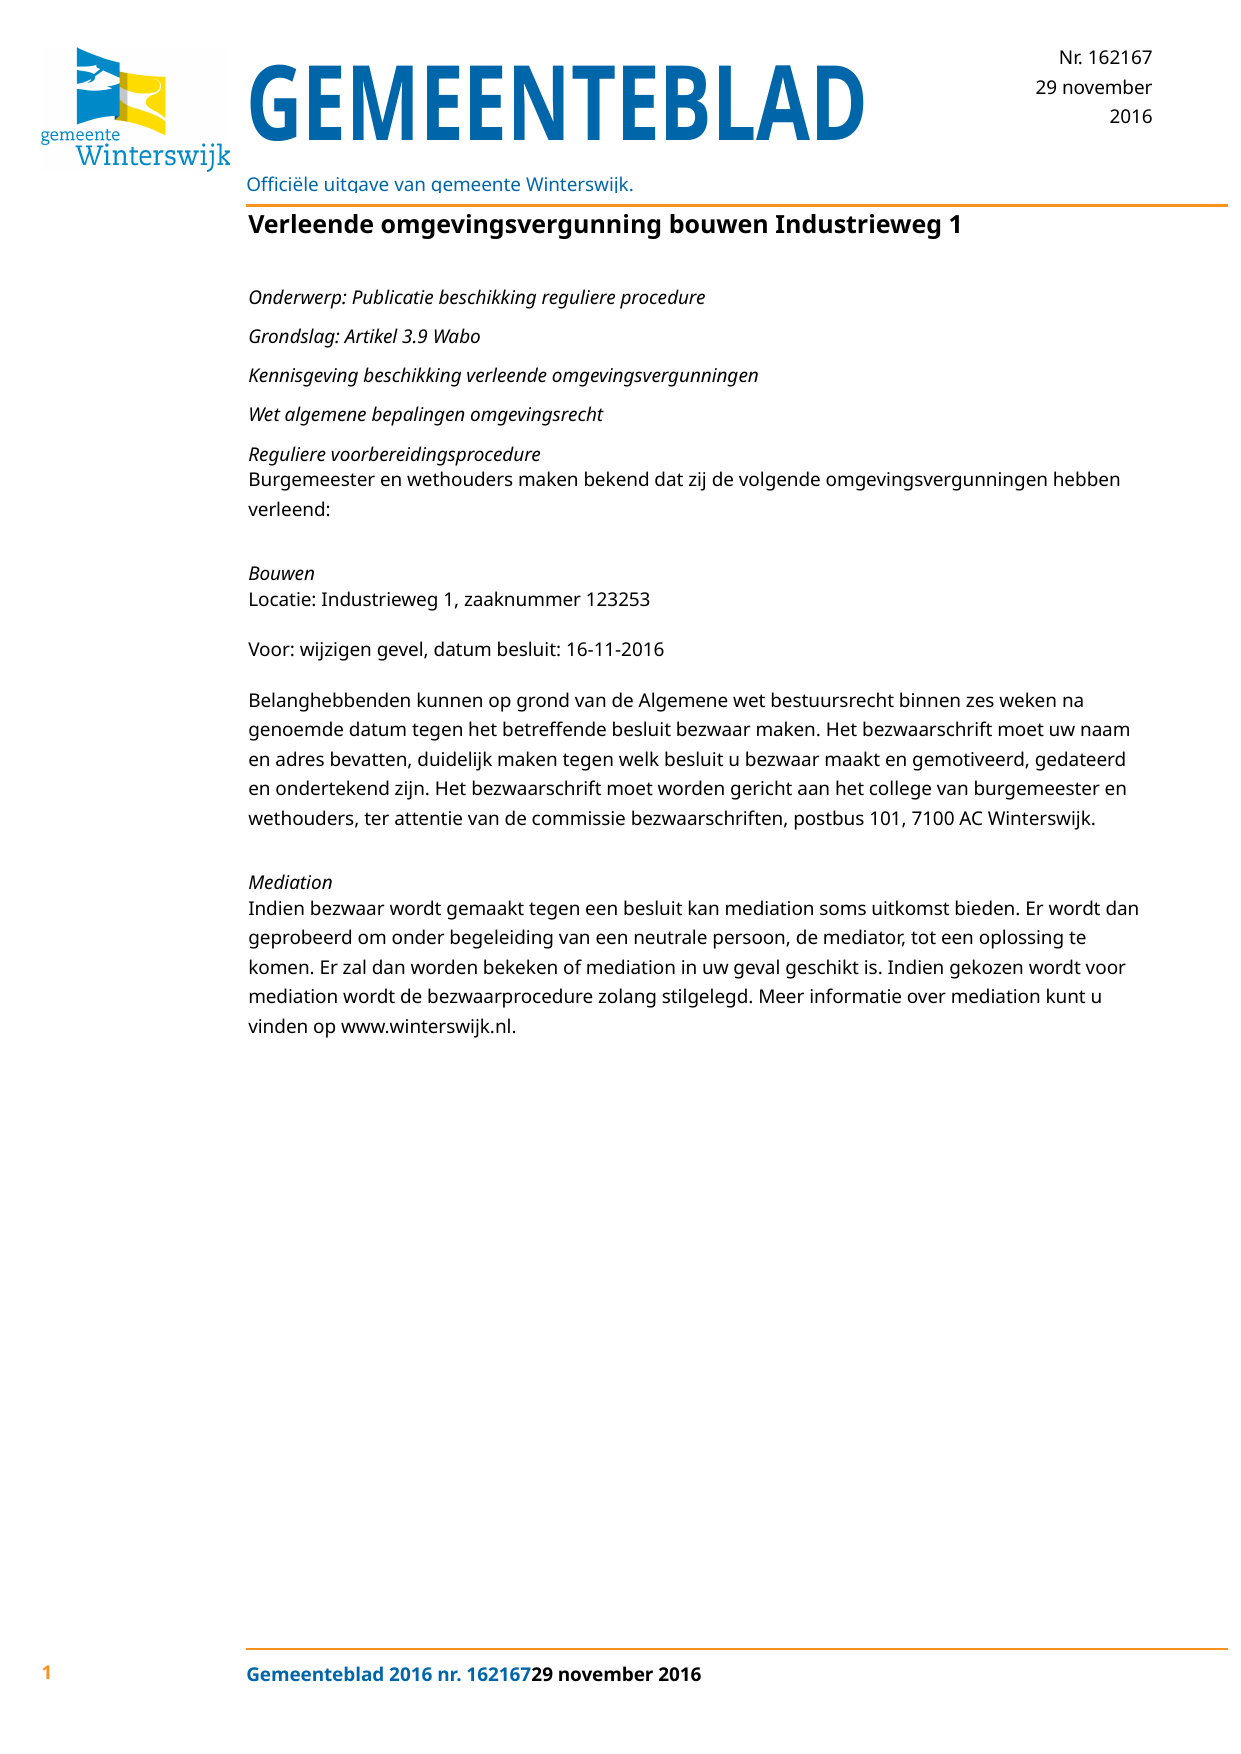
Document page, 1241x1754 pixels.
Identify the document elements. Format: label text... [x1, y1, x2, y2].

text Wet algemene bepalingen omgevingsrecht [248, 402, 1152, 427]
text Locatie: Industrieweg 1, zaaknummer 123253 [248, 586, 1152, 612]
text Grondslag: Artikel 3.9 Wabo [248, 323, 1152, 349]
picture [41, 47, 231, 172]
text Indien bezwaar wordt gemaakt tegen een besluit kan mediation soms uitkomst bieden. Er wordt dan geprobeerd om onder begeleiding van een neutrale persoon, de mediator, tot een oplossing te komen. Er zal dan worden bekeken of mediation in uw geval geschikt is. Indien gekozen wordt voor mediation wordt de bezwaarprocedure zolang stilgelegd. Meer informatie over mediation kunt u vinden op www.winterswijk.nl. [248, 895, 1152, 1039]
text Burgemeester en wethouders maken bekend dat zij de volgende omgevingsvergunningen hebben verleend: [248, 467, 1152, 522]
text Reguliere voorbereidingsprocedure [248, 441, 1152, 467]
text Bouwen [248, 560, 1152, 586]
text Voor: wijzigen gevel, datum besluit: 16-11-2016 [248, 636, 1152, 662]
text Onderwerp: Publicatie beschikking reguliere procedure [248, 284, 1152, 309]
text Belanghebbenden kunnen op grond van de Algemene wet bestuursrecht binnen zes weken na genoemde datum tegen het betreffende besluit bezwaar maken. Het bezwaarschrift moet uw naam en adres bevatten, duidelijk maken tegen welk besluit u bezwaar maakt en gemotiveerd, gedateerd en ondertekend zijn. Het bezwaarschrift moet worden gericht aan het college van burgemeester en wethouders, ter attentie van de commissie bezwaarschriften, postbus 101, 7100 AC Winterswijk. [248, 687, 1152, 831]
text Kennisgeving beschikking verleende omgevingsvergunningen [248, 362, 1152, 388]
text Verleende omgevingsvergunning bouwen Industrieweg 1 [248, 207, 1152, 241]
text Mediation [248, 869, 1152, 895]
picture [225, 153, 231, 162]
